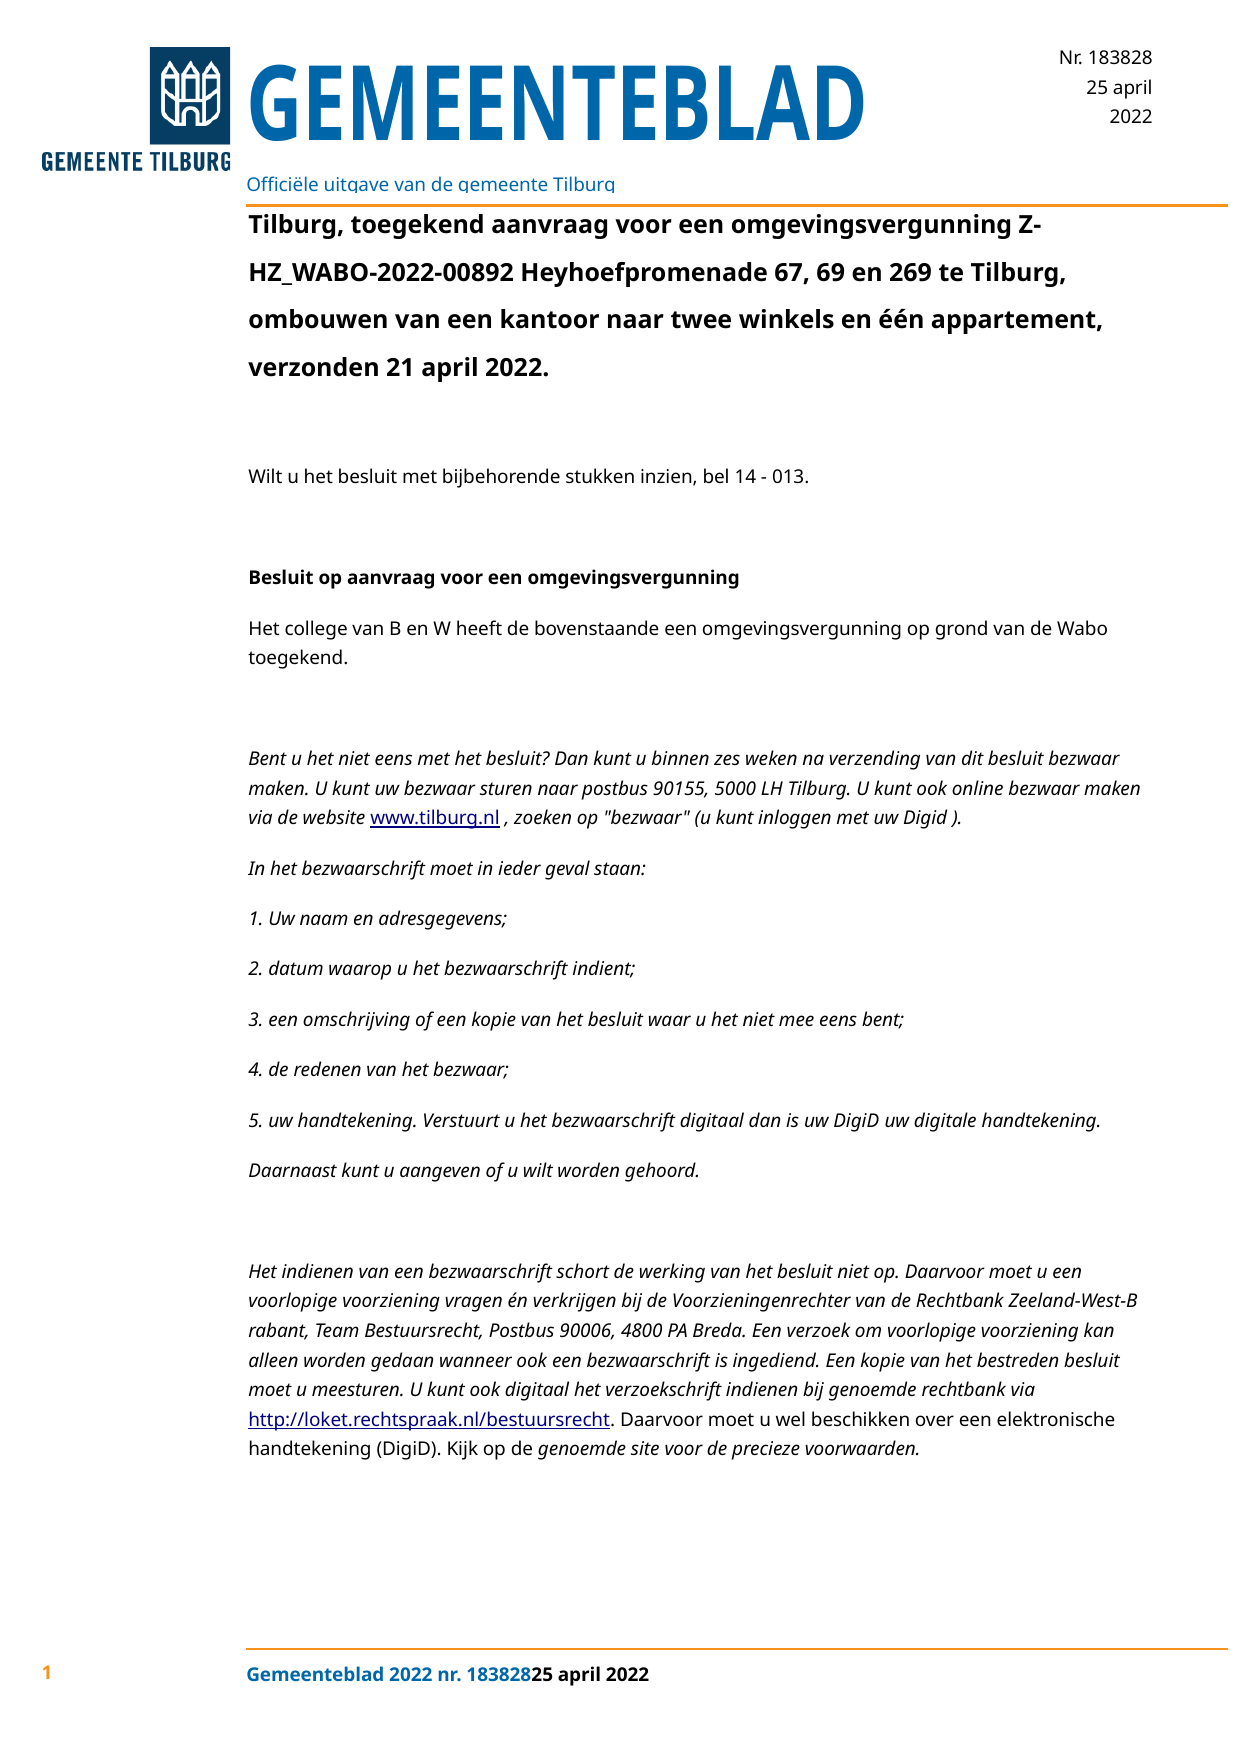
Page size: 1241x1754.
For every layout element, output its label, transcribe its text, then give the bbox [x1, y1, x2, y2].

text 3. een omschrijving of een kopie van het besluit waar u het niet mee eens bent; [248, 1006, 1152, 1032]
text 2. datum waarop u het bezwaarschrift indient; [248, 956, 1152, 981]
text In het bezwaarschrift moet in ieder geval staan: [248, 855, 1152, 881]
text Tilburg, toegekend aanvraag voor een omgevingsvergunning Z-HZ_WABO-2022-00892 Heyhoefpromenade 67, 69 en 269 te Tilburg, ombouwen van een kantoor naar twee winkels en één appartement, verzonden 21 april 2022. [248, 207, 1152, 384]
text Wilt u het besluit met bijbehorende stukken inzien, bel 14 - 013. [248, 463, 1152, 489]
text 1. Uw naam en adresgegevens; [248, 905, 1152, 931]
text 4. de redenen van het bezwaar; [248, 1056, 1152, 1082]
text Het indienen van een bezwaarschrift schort de werking van het besluit niet op. Daarvoor moet u een voorlopige voorziening vragen én verkrijgen bij de Voorzieningenrechter van de Rechtbank Zeeland-West-B rabant, Team Bestuursrecht, Postbus 90006, 4800 PA Breda. Een verzoek om voorlopige voorziening kan alleen worden gedaan wanneer ook een bezwaarschrift is ingediend. Een kopie van het bestreden besluit moet u meesturen. U kunt ook digitaal het verzoekschrift indienen bij genoemde rechtbank via http://loket.rechtspraak.nl/bestuursrecht. Daarvoor moet u wel beschikken over een elektronische handtekening (DigiD). Kijk op de genoemde site voor de precieze voorwaarden. [248, 1258, 1152, 1461]
text Het college van B en W heeft de bovenstaande een omgevingsvergunning op grond van de Wabo toegekend. [248, 615, 1152, 670]
picture [41, 47, 231, 172]
text Besluit op aanvraag voor een omgevingsvergunning [248, 564, 1152, 590]
text Daarnaast kunt u aangeven of u wilt worden gehoord. [248, 1157, 1152, 1183]
text 5. uw handtekening. Verstuurt u het bezwaarschrift digitaal dan is uw DigiD uw digitale handtekening. [248, 1107, 1152, 1133]
text Bent u het niet eens met het besluit? Dan kunt u binnen zes weken na verzending van dit besluit bezwaar maken. U kunt uw bezwaar sturen naar postbus 90155, 5000 LH Tilburg. U kunt ook online bezwaar maken via de website www.tilburg.nl , zoeken op "bezwaar" (u kunt inloggen met uw Digid ). [248, 745, 1152, 830]
